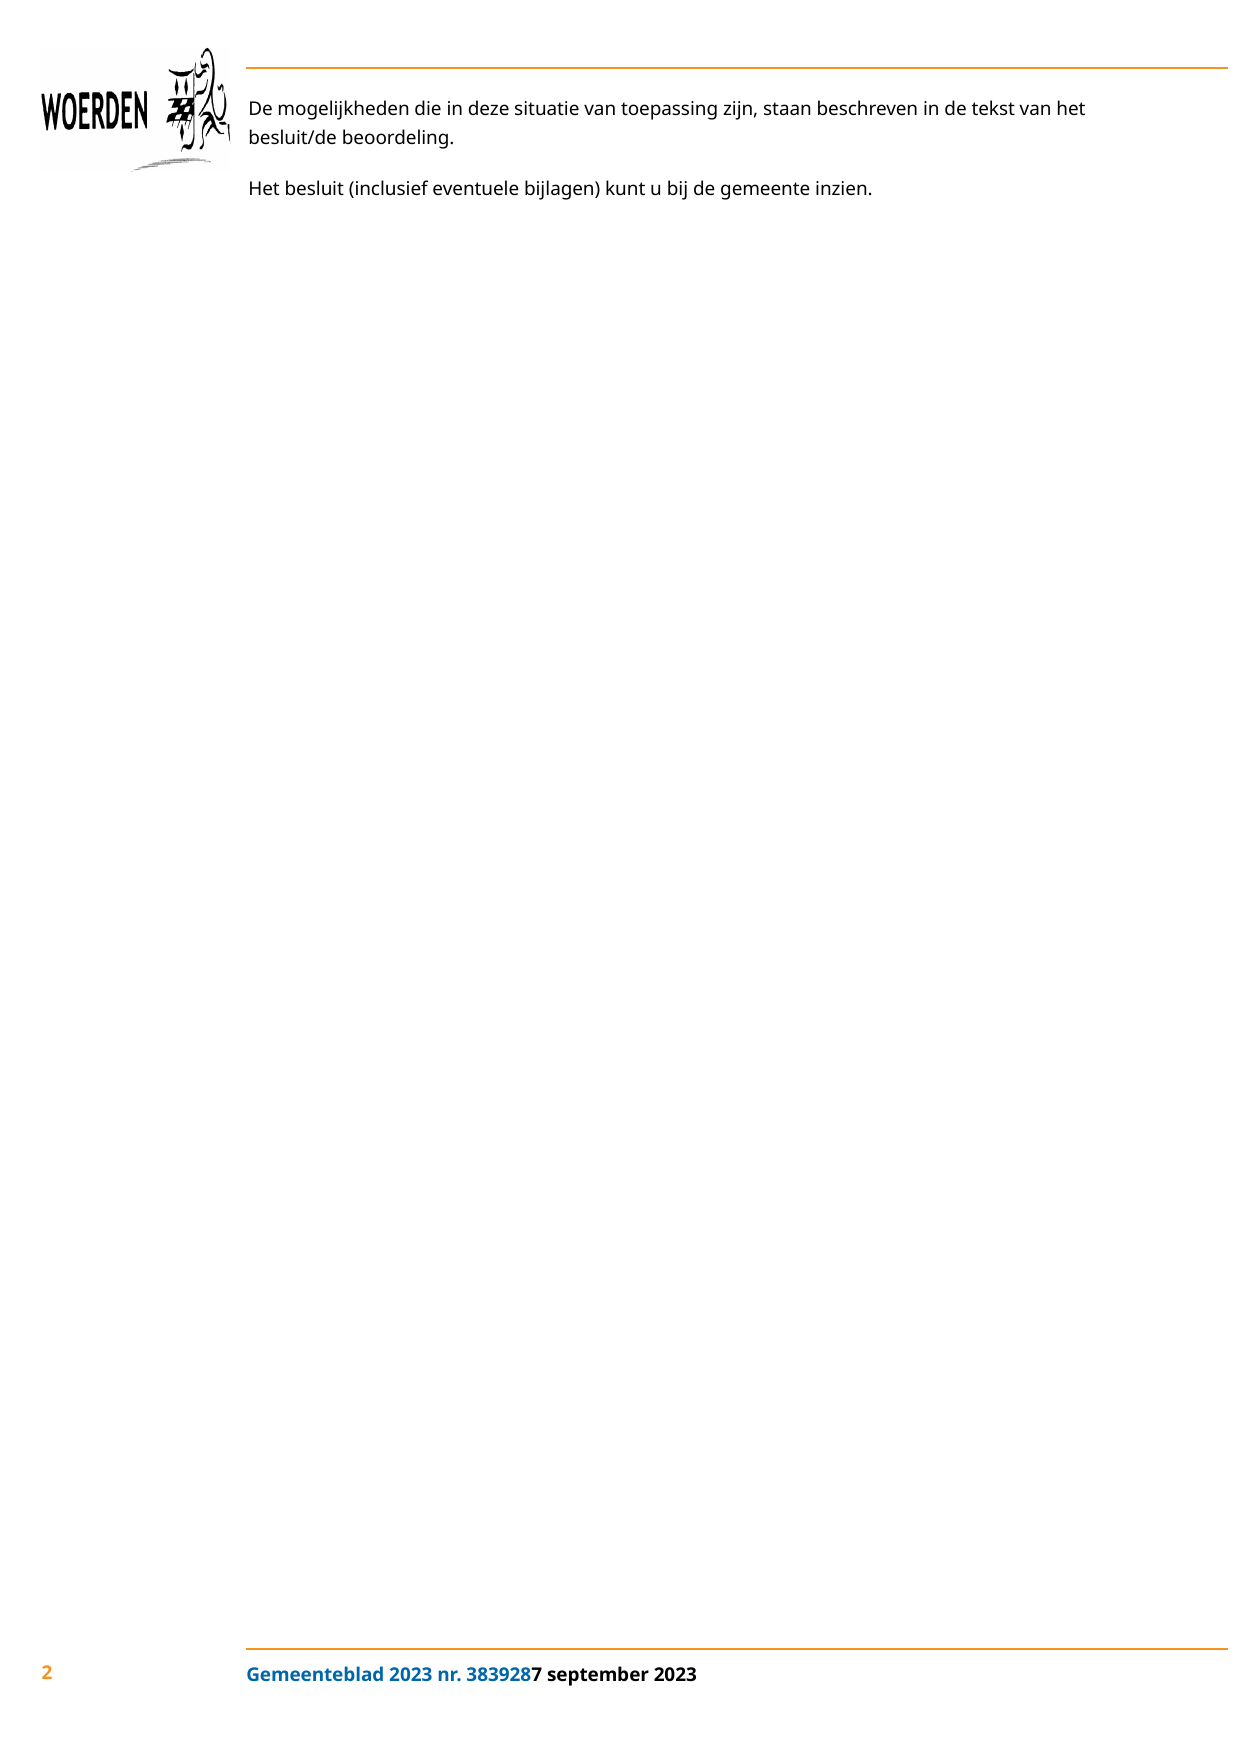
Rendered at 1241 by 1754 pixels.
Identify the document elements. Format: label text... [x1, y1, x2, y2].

text Het besluit (inclusief eventuele bijlagen) kunt u bij de gemeente inzien. [248, 175, 1152, 201]
text De mogelijkheden die in deze situatie van toepassing zijn, staan beschreven in de tekst van het besluit/de beoordeling. [248, 95, 1152, 150]
picture [41, 47, 231, 172]
